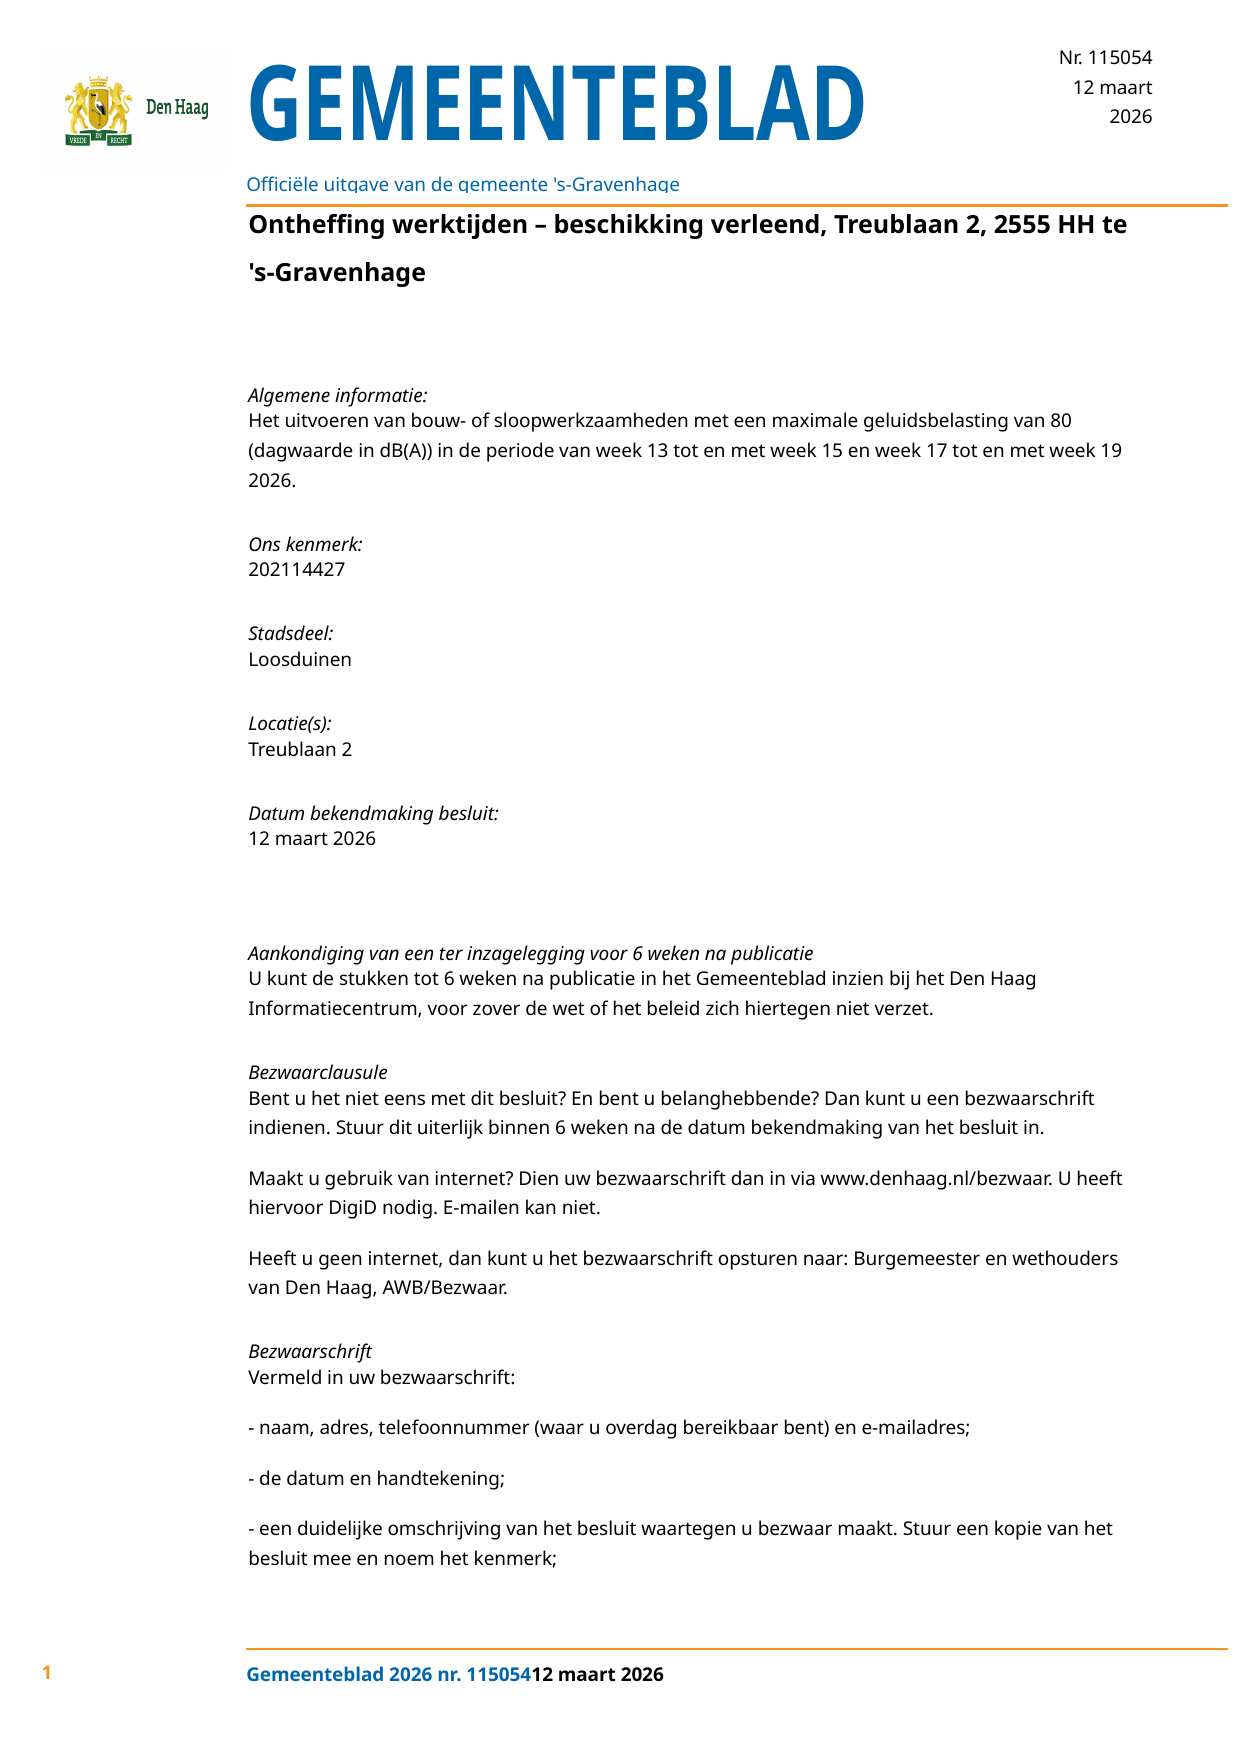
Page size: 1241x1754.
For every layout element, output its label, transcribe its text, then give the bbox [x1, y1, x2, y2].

text Stadsdeel: [248, 620, 1152, 646]
text - de datum en handtekening; [248, 1465, 1152, 1491]
text Ons kenmerk: [248, 531, 1152, 556]
picture [41, 47, 231, 172]
text - een duidelijke omschrijving van het besluit waartegen u bezwaar maakt. Stuur een kopie van het besluit mee en noem het kenmerk; [248, 1515, 1152, 1571]
text Locatie(s): [248, 710, 1152, 736]
text U kunt de stukken tot 6 weken na publicatie in het Gemeenteblad inzien bij het Den Haag Informatiecentrum, voor zover de wet of het beleid zich hiertegen niet verzet. [248, 966, 1152, 1021]
text Maakt u gebruik van internet? Dien uw bezwaarschrift dan in via www.denhaag.nl/bezwaar. U heeft hiervoor DigiD nodig. E-mailen kan niet. [248, 1165, 1152, 1220]
text Bezwaarclausule [248, 1059, 1152, 1085]
text Het uitvoeren van bouw- of sloopwerkzaamheden met een maximale geluidsbelasting van 80 (dagwaarde in dB(A)) in de periode van week 13 tot en met week 15 en week 17 tot en met week 19 2026. [248, 408, 1152, 492]
text Treublaan 2 [248, 736, 1152, 762]
text - naam, adres, telefoonnummer (waar u overdag bereikbaar bent) en e-mailadres; [248, 1414, 1152, 1440]
text 202114427 [248, 556, 1152, 582]
text Datum bekendmaking besluit: [248, 800, 1152, 826]
text Bent u het niet eens met dit besluit? En bent u belanghebbende? Dan kunt u een bezwaarschrift indienen. Stuur dit uiterlijk binnen 6 weken na de datum bekendmaking van het besluit in. [248, 1085, 1152, 1140]
text Bezwaarschrift [248, 1338, 1152, 1364]
text 12 maart 2026 [248, 826, 1152, 851]
text Algemene informatie: [248, 382, 1152, 408]
text Heeft u geen internet, dan kunt u het bezwaarschrift opsturen naar: Burgemeester en wethouders van Den Haag, AWB/Bezwaar. [248, 1245, 1152, 1300]
text Loosduinen [248, 646, 1152, 672]
text Vermeld in uw bezwaarschrift: [248, 1364, 1152, 1390]
text Ontheffing werktijden – beschikking verleend, Treublaan 2, 2555 HH te 's-Gravenhage [248, 207, 1152, 288]
text Aankondiging van een ter inzagelegging voor 6 weken na publicatie [248, 940, 1152, 966]
